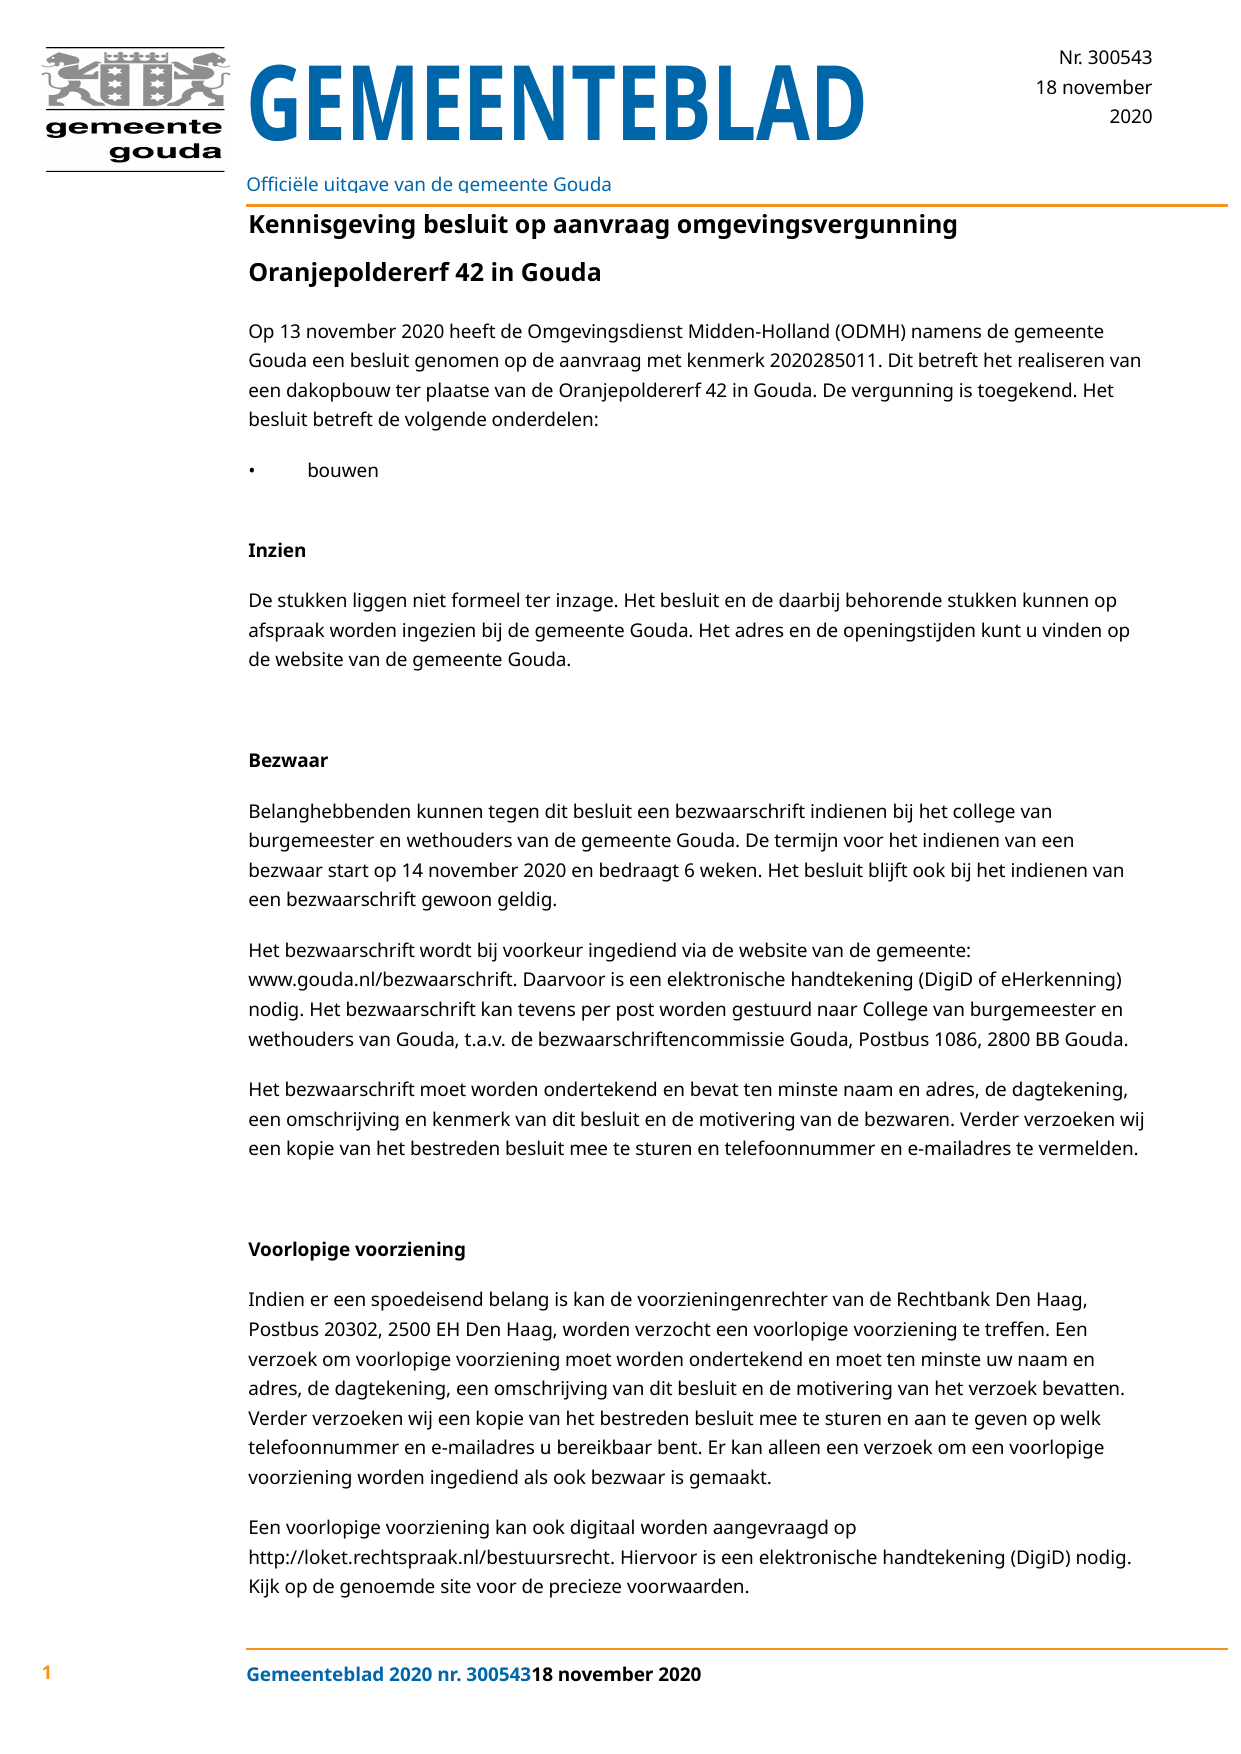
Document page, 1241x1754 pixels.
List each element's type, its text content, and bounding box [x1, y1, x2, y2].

text Inzien [248, 537, 1152, 563]
text Het bezwaarschrift wordt bij voorkeur ingediend via de website van de gemeente: www.gouda.nl/bezwaarschrift. Daarvoor is een elektronische handtekening (DigiD of eHerkenning) nodig. Het bezwaarschrift kan tevens per post worden gestuurd naar College van burgemeester en wethouders van Gouda, t.a.v. de bezwaarschriftencommissie Gouda, Postbus 1086, 2800 BB Gouda. [248, 937, 1152, 1052]
text Het bezwaarschrift moet worden ondertekend en bevat ten minste naam en adres, de dagtekening, een omschrijving en kenmerk van dit besluit en de motivering van de bezwaren. Verder verzoeken wij een kopie van het bestreden besluit mee te sturen en telefoonnummer en e-mailadres te vermelden. [248, 1076, 1152, 1161]
text Belanghebbenden kunnen tegen dit besluit een bezwaarschrift indienen bij het college van burgemeester en wethouders van de gemeente Gouda. De termijn voor het indienen van een bezwaar start op 14 november 2020 en bedraagt 6 weken. Het besluit blijft ook bij het indienen van een bezwaarschrift gewoon geldig. [248, 798, 1152, 912]
text De stukken liggen niet formeel ter inzage. Het besluit en de daarbij behorende stukken kunnen op afspraak worden ingezien bij de gemeente Gouda. Het adres en de openingstijden kunt u vinden op de website van de gemeente Gouda. [248, 587, 1152, 672]
text Bezwaar [248, 747, 1152, 773]
picture [41, 47, 231, 172]
text Op 13 november 2020 heeft de Omgevingsdienst Midden-Holland (ODMH) namens de gemeente Gouda een besluit genomen op de aanvraag met kenmerk 2020285011. Dit betreft het realiseren van een dakopbouw ter plaatse van de Oranjepoldererf 42 in Gouda. De vergunning is toegekend. Het besluit betreft de volgende onderdelen: [248, 318, 1152, 432]
text Voorlopige voorziening [248, 1236, 1152, 1262]
text Kennisgeving besluit op aanvraag omgevingsvergunning Oranjepoldererf 42 in Gouda [248, 207, 1152, 288]
text Indien er een spoedeisend belang is kan de voorzieningenrechter van de Rechtbank Den Haag, Postbus 20302, 2500 EH Den Haag, worden verzocht een voorlopige voorziening te treffen. Een verzoek om voorlopige voorziening moet worden ondertekend en moet ten minste uw naam en adres, de dagtekening, een omschrijving van dit besluit en de motivering van het verzoek bevatten. Verder verzoeken wij een kopie van het bestreden besluit mee te sturen en aan te geven op welk telefoonnummer en e-mailadres u bereikbaar bent. Er kan alleen een verzoek om een voorlopige voorziening worden ingediend als ook bezwaar is gemaakt. [248, 1287, 1152, 1490]
list bouwen [248, 457, 1152, 483]
text Een voorlopige voorziening kan ook digitaal worden aangevraagd op http://loket.rechtspraak.nl/bestuursrecht. Hiervoor is een elektronische handtekening (DigiD) nodig. Kijk op de genoemde site voor de precieze voorwaarden. [248, 1514, 1152, 1599]
